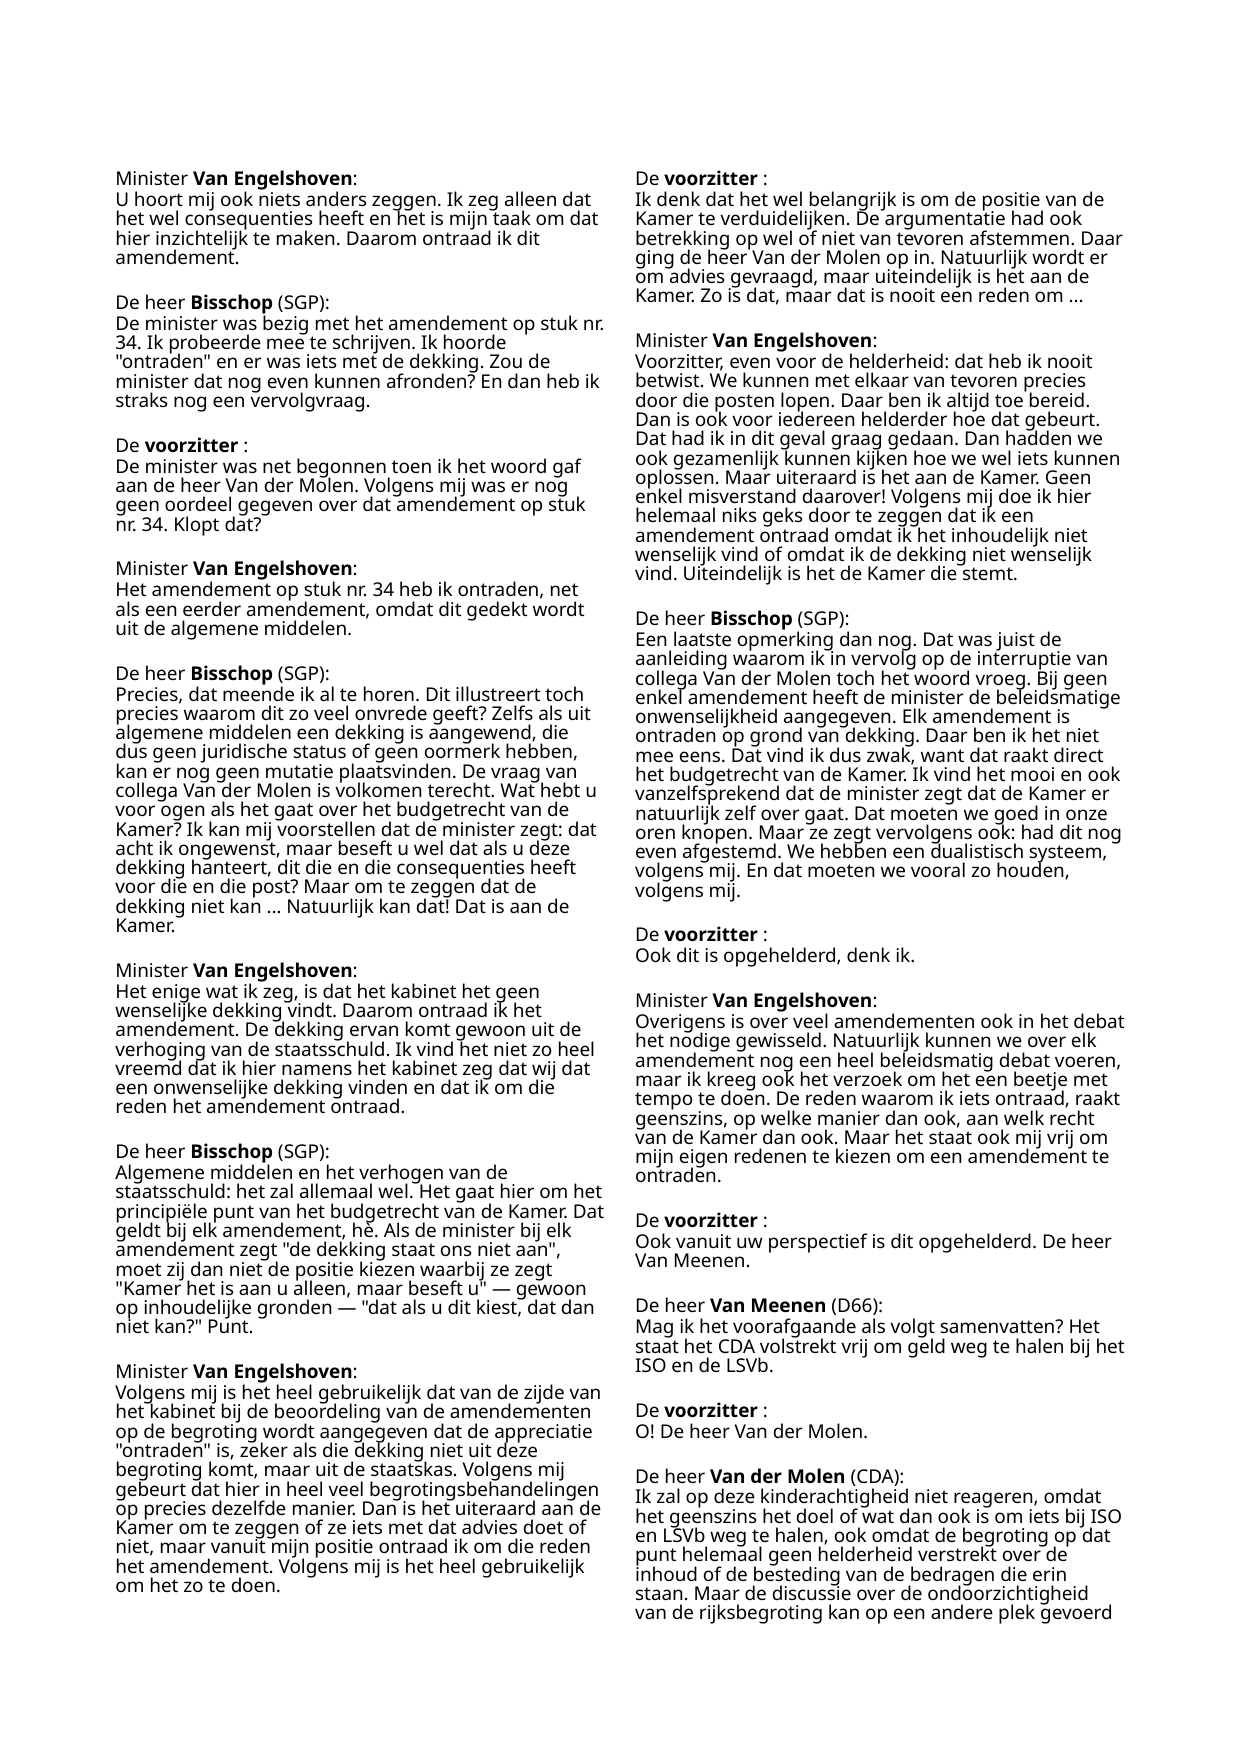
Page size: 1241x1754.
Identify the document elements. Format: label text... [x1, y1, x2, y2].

text Minister Van Engelshoven: [115, 556, 605, 581]
text Het enige wat ik zeg, is dat het kabinet het geen wenselijke dekking vindt. Daarom ontraad ik het amendement. De dekking ervan komt gewoon uit de verhoging van de staatsschuld. Ik vind het niet zo heel vreemd dat ik hier namens het kabinet zeg dat wij dat een onwenselijke dekking vinden en dat ik om die reden het amendement ontraad. [115, 983, 605, 1118]
text Mag ik het voorafgaande als volgt samenvatten? Het staat het CDA volstrekt vrij om geld weg te halen bij het ISO en de LSVb. [635, 1318, 1125, 1376]
text O! De heer Van der Molen. [635, 1423, 1125, 1442]
text De heer Bisschop (SGP): [115, 289, 605, 315]
text Ook dit is opgehelderd, denk ik. [635, 947, 1125, 967]
text Ik denk dat het wel belangrijk is om de positie van de Kamer te verduidelijken. De argumentatie had ook betrekking op wel of niet van tevoren afstemmen. Daar ging de heer Van der Molen op in. Natuurlijk wordt er om advies gevraagd, maar uiteindelijk is het aan de Kamer. Zo is dat, maar dat is nooit een reden om ... [635, 191, 1125, 307]
text De minister was bezig met het amendement op stuk nr. 34. Ik probeerde mee te schrijven. Ik hoorde "ontraden" en er was iets met de dekking. Zou de minister dat nog even kunnen afronden? En dan heb ik straks nog een vervolgvraag. [115, 315, 605, 411]
text Algemene middelen en het verhogen van de staatsschuld: het zal allemaal wel. Het gaat hier om het principiële punt van het budgetrecht van de Kamer. Dat geldt bij elk amendement, hè. Als de minister bij elk amendement zegt "de dekking staat ons niet aan", moet zij dan niet de positie kiezen waarbij ze zegt "Kamer het is aan u alleen, maar beseft u" — gewoon op inhoudelijke gronden — "dat als u dit kiest, dat dan niet kan?" Punt. [115, 1164, 605, 1338]
text De heer Van Meenen (D66): [635, 1293, 1125, 1318]
text Precies, dat meende ik al te horen. Dit illustreert toch precies waarom dit zo veel onvrede geeft? Zelfs als uit algemene middelen een dekking is aangewend, die dus geen juridische status of geen oormerk hebben, kan er nog geen mutatie plaatsvinden. De vraag van collega Van der Molen is volkomen terecht. Wat hebt u voor ogen als het gaat over het budgetrecht van de Kamer? Ik kan mij voorstellen dat de minister zegt: dat acht ik ongewenst, maar beseft u wel dat als u deze dekking hanteert, dit die en die consequenties heeft voor die en die post? Maar om te zeggen dat de dekking niet kan … Natuurlijk kan dat! Dat is aan de Kamer. [115, 686, 605, 936]
text De voorzitter : [635, 1397, 1125, 1423]
text De voorzitter : [635, 1207, 1125, 1233]
text Minister Van Engelshoven: [115, 1358, 605, 1384]
text De heer Bisschop (SGP): [635, 605, 1125, 631]
text De voorzitter : [635, 922, 1125, 947]
text Het amendement op stuk nr. 34 heb ik ontraden, net als een eerder amendement, omdat dit gedekt wordt uit de algemene middelen. [115, 581, 605, 639]
text Voorzitter, even voor de helderheid: dat heb ik nooit betwist. We kunnen met elkaar van tevoren precies door die posten lopen. Daar ben ik altijd toe bereid. Dan is ook voor iedereen helderder hoe dat gebeurt. Dat had ik in dit geval graag gedaan. Dan hadden we ook gezamenlijk kunnen kijken hoe we wel iets kunnen oplossen. Maar uiteraard is het aan de Kamer. Geen enkel misverstand daarover! Volgens mij doe ik hier helemaal niks geks door te zeggen dat ik een amendement ontraad omdat ik het inhoudelijk niet wenselijk vind of omdat ik de dekking niet wenselijk vind. Uiteindelijk is het de Kamer die stemt. [635, 353, 1125, 584]
text Een laatste opmerking dan nog. Dat was juist de aanleiding waarom ik in vervolg op de interruptie van collega Van der Molen toch het woord vroeg. Bij geen enkel amendement heeft de minister de beleidsmatige onwenselijkheid aangegeven. Elk amendement is ontraden op grond van dekking. Daar ben ik het niet mee eens. Dat vind ik dus zwak, want dat raakt direct het budgetrecht van de Kamer. Ik vind het mooi en ook vanzelfsprekend dat de minister zegt dat de Kamer er natuurlijk zelf over gaat. Dat moeten we goed in onze oren knopen. Maar ze zegt vervolgens ook: had dit nog even afgestemd. We hebben een dualistisch systeem, volgens mij. En dat moeten we vooral zo houden, volgens mij. [635, 631, 1125, 901]
text Overigens is over veel amendementen ook in het debat het nodige gewisseld. Natuurlijk kunnen we over elk amendement nog een heel beleidsmatig debat voeren, maar ik kreeg ook het verzoek om het een beetje met tempo te doen. De reden waarom ik iets ontraad, raakt geenszins, op welke manier dan ook, aan welk recht van de Kamer dan ook. Maar het staat ook mij vrij om mijn eigen redenen te kiezen om een amendement te ontraden. [635, 1013, 1125, 1187]
text De minister was net begonnen toen ik het woord gaf aan de heer Van der Molen. Volgens mij was er nog geen oordeel gegeven over dat amendement op stuk nr. 34. Klopt dat? [115, 458, 605, 535]
text Minister Van Engelshoven: [635, 327, 1125, 353]
text Minister Van Engelshoven: [115, 165, 605, 191]
text De heer Van der Molen (CDA): [635, 1463, 1125, 1488]
text Minister Van Engelshoven: [635, 987, 1125, 1013]
text Ik zal op deze kinderachtigheid niet reageren, omdat het geenszins het doel of wat dan ook is om iets bij ISO en LSVb weg te halen, ook omdat de begroting op dat punt helemaal geen helderheid verstrekt over de inhoud of de besteding van de bedragen die erin staan. Maar de discussie over de ondoorzichtigheid van de rijksbegroting kan op een andere plek gevoerd [635, 1488, 1125, 1623]
text De heer Bisschop (SGP): [115, 1138, 605, 1164]
text Volgens mij is het heel gebruikelijk dat van de zijde van het kabinet bij de beoordeling van de amendementen op de begroting wordt aangegeven dat de appreciatie "ontraden" is, zeker als die dekking niet uit deze begroting komt, maar uit de staatskas. Volgens mij gebeurt dat hier in heel veel begrotingsbehandelingen op precies dezelfde manier. Dan is het uiteraard aan de Kamer om te zeggen of ze iets met dat advies doet of niet, maar vanuit mijn positie ontraad ik om die reden het amendement. Volgens mij is het heel gebruikelijk om het zo te doen. [115, 1384, 605, 1596]
text De voorzitter : [635, 165, 1125, 191]
text De heer Bisschop (SGP): [115, 660, 605, 686]
text Ook vanuit uw perspectief is dit opgehelderd. De heer Van Meenen. [635, 1233, 1125, 1272]
text U hoort mij ook niets anders zeggen. Ik zeg alleen dat het wel consequenties heeft en het is mijn taak om dat hier inzichtelijk te maken. Daarom ontraad ik dit amendement. [115, 191, 605, 268]
text De voorzitter : [115, 432, 605, 458]
text Minister Van Engelshoven: [115, 957, 605, 983]
